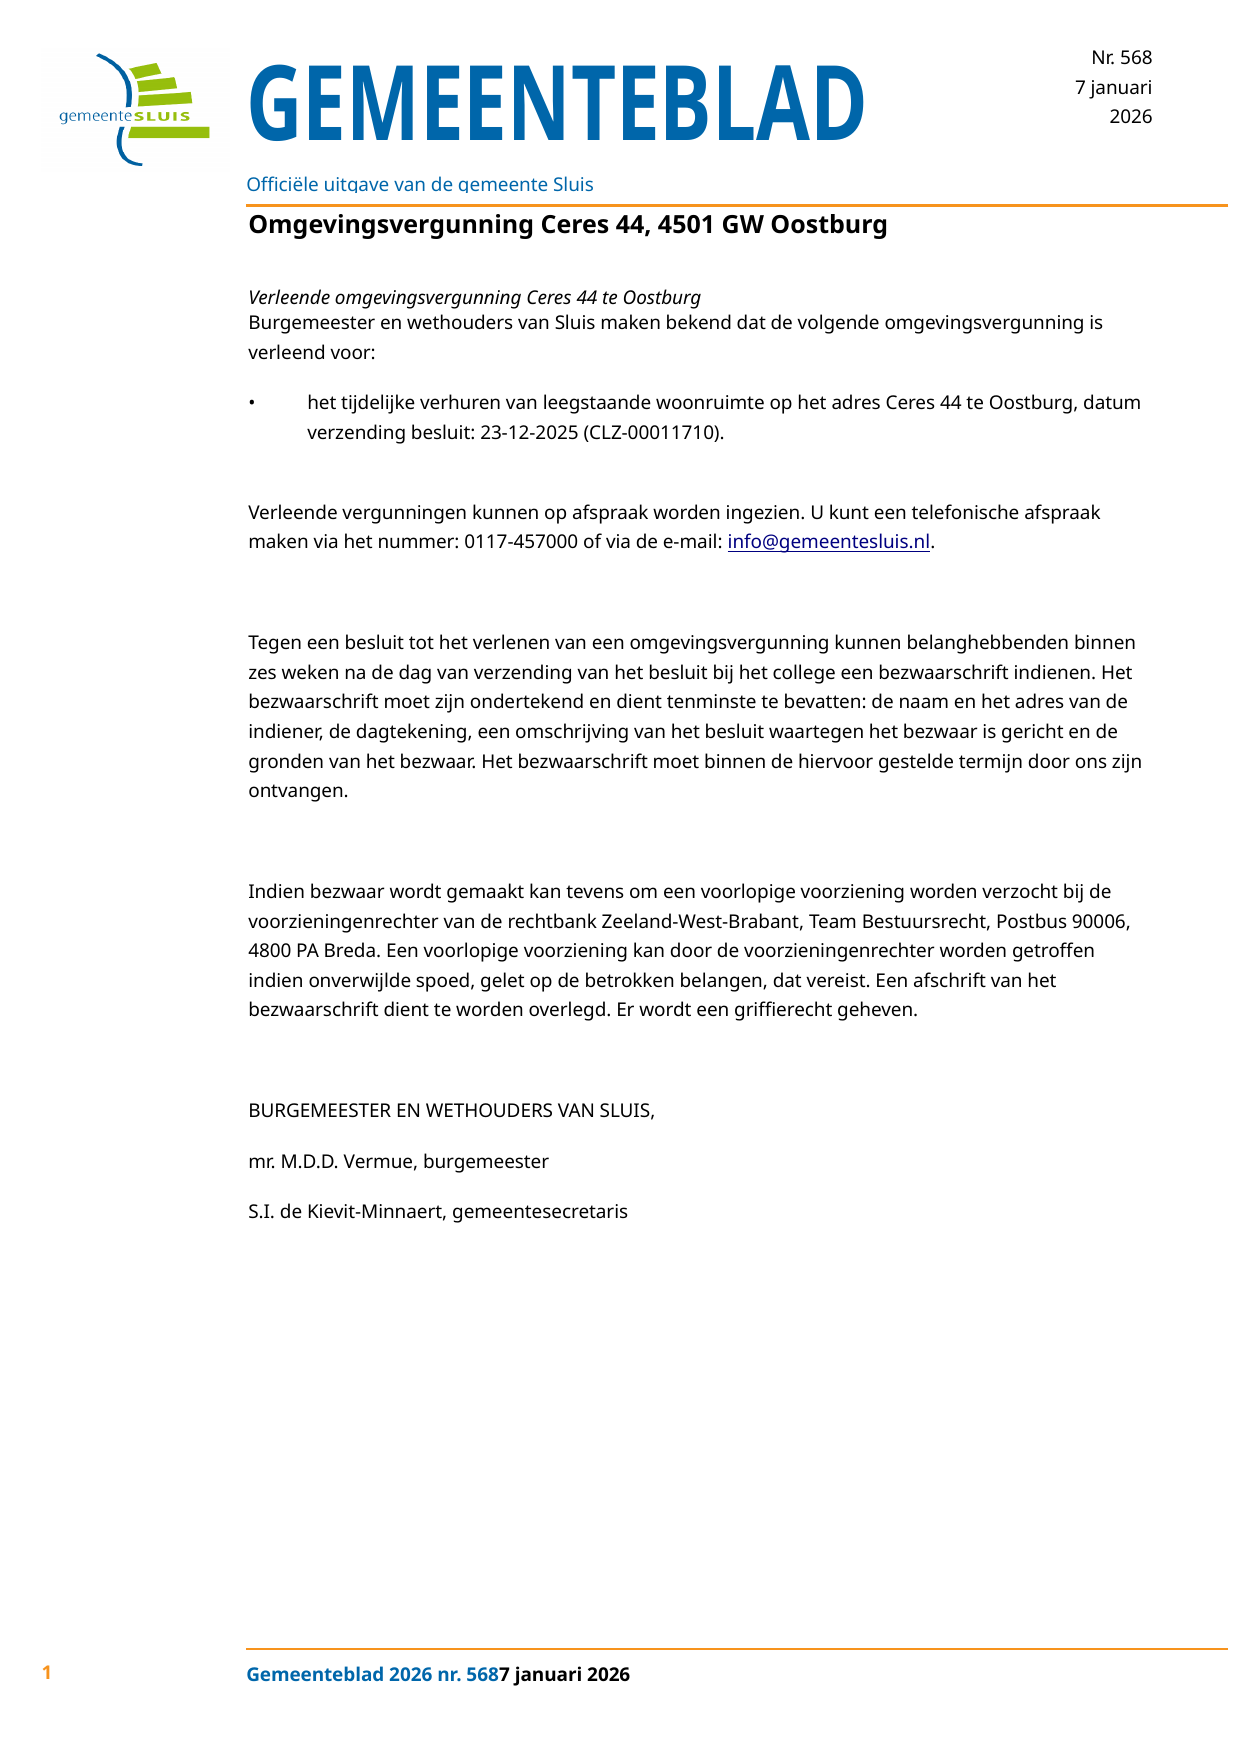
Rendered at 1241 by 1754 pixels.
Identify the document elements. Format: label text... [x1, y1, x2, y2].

text Burgemeester en wethouders van Sluis maken bekend dat de volgende omgevingsvergunning is verleend voor: [248, 309, 1152, 365]
text Omgevingsvergunning Ceres 44, 4501 GW Oostburg [248, 207, 1152, 241]
text S.I. de Kievit-Minnaert, gemeentesecretaris [248, 1198, 1152, 1224]
picture [41, 47, 231, 172]
text BURGEMEESTER EN WETHOUDERS VAN SLUIS, [248, 1097, 1152, 1123]
text mr. M.D.D. Vermue, burgemeester [248, 1148, 1152, 1174]
text Verleende omgevingsvergunning Ceres 44 te Oostburg [248, 284, 1152, 309]
text Tegen een besluit tot het verlenen van een omgevingsvergunning kunnen belanghebbenden binnen zes weken na de dag van verzending van het besluit bij het college een bezwaarschrift indienen. Het bezwaarschrift moet zijn ondertekend en dient tenminste te bevatten: de naam en het adres van de indiener, de dagtekening, een omschrijving van het besluit waartegen het bezwaar is gericht en de gronden van het bezwaar. Het bezwaarschrift moet binnen de hiervoor gestelde termijn door ons zijn ontvangen. [248, 629, 1152, 803]
text Verleende vergunningen kunnen op afspraak worden ingezien. U kunt een telefonische afspraak maken via het nummer: 0117-457000 of via de e-mail: info@gemeentesluis.nl. [248, 499, 1152, 554]
list het tijdelijke verhuren van leegstaande woonruimte op het adres Ceres 44 te Oostburg, datum verzending besluit: 23-12-2025 (CLZ-00011710). [248, 389, 1152, 445]
text Indien bezwaar wordt gemaakt kan tevens om een voorlopige voorziening worden verzocht bij de voorzieningenrechter van de rechtbank Zeeland-West-Brabant, Team Bestuursrecht, Postbus 90006, 4800 PA Breda. Een voorlopige voorziening kan door de voorzieningenrechter worden getroffen indien onverwijlde spoed, gelet op de betrokken belangen, dat vereist. Een afschrift van het bezwaarschrift dient te worden overlegd. Er wordt een griffierecht geheven. [248, 878, 1152, 1022]
